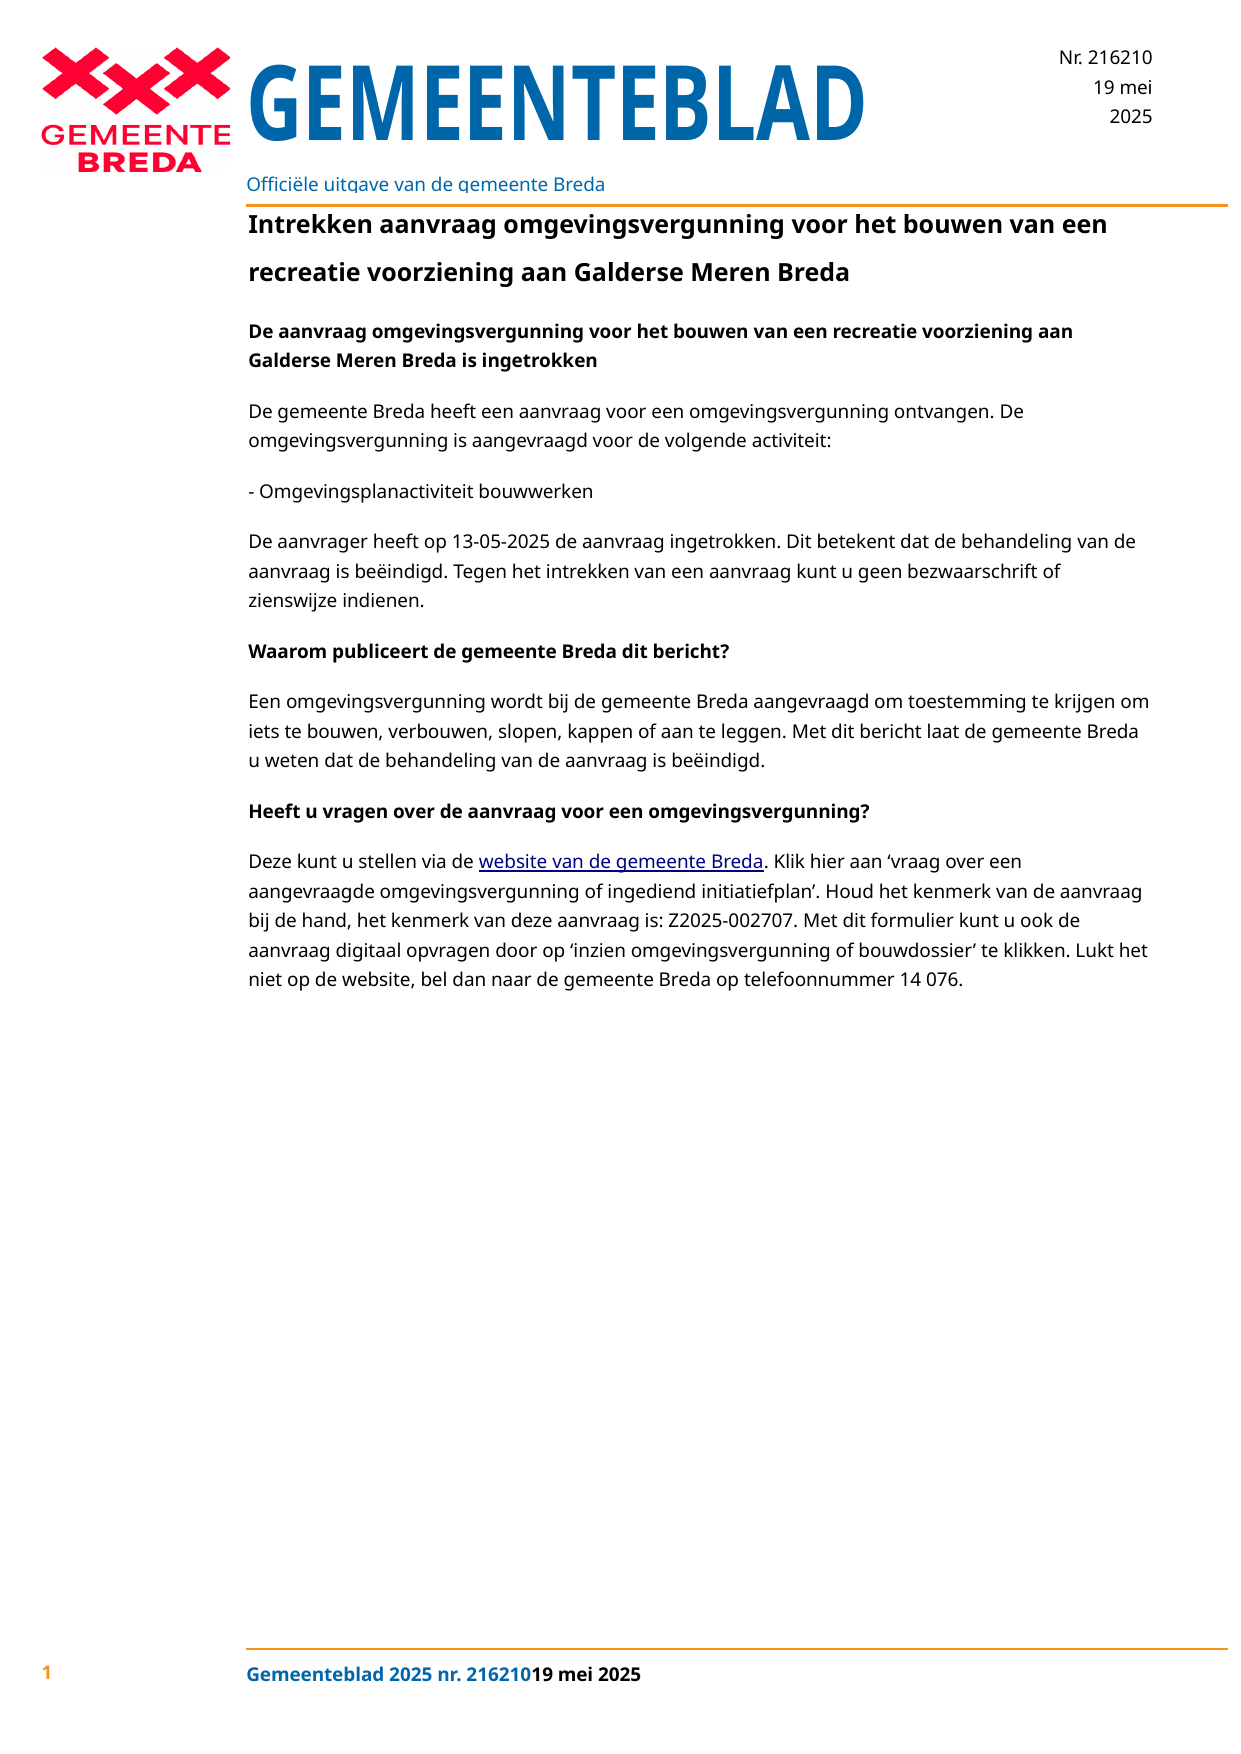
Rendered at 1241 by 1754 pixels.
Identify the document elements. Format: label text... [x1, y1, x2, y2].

text De aanvrager heeft op 13-05-2025 de aanvraag ingetrokken. Dit betekent dat de behandeling van de aanvraag is beëindigd. Tegen het intrekken van een aanvraag kunt u geen bezwaarschrift of zienswijze indienen. [248, 528, 1152, 613]
text De aanvraag omgevingsvergunning voor het bouwen van een recreatie voorziening aan Galderse Meren Breda is ingetrokken [248, 318, 1152, 373]
text Deze kunt u stellen via de website van de gemeente Breda. Klik hier aan ‘vraag over een aangevraagde omgevingsvergunning of ingediend initiatiefplan’. Houd het kenmerk van de aanvraag bij de hand, het kenmerk van deze aanvraag is: Z2025-002707. Met dit formulier kunt u ook de aanvraag digitaal opvragen door op ‘inzien omgevingsvergunning of bouwdossier’ te klikken. Lukt het niet op de website, bel dan naar de gemeente Breda op telefoonnummer 14 076. [248, 848, 1152, 992]
text De gemeente Breda heeft een aanvraag voor een omgevingsvergunning ontvangen. De omgevingsvergunning is aangevraagd voor de volgende activiteit: [248, 398, 1152, 453]
text Waarom publiceert de gemeente Breda dit bericht? [248, 638, 1152, 664]
text Heeft u vragen over de aanvraag voor een omgevingsvergunning? [248, 798, 1152, 824]
picture [41, 47, 231, 172]
text - Omgevingsplanactiviteit bouwwerken [248, 478, 1152, 504]
text Intrekken aanvraag omgevingsvergunning voor het bouwen van een recreatie voorziening aan Galderse Meren Breda [248, 207, 1152, 288]
text Een omgevingsvergunning wordt bij de gemeente Breda aangevraagd om toestemming te krijgen om iets te bouwen, verbouwen, slopen, kappen of aan te leggen. Met dit bericht laat de gemeente Breda u weten dat de behandeling van de aanvraag is beëindigd. [248, 688, 1152, 773]
